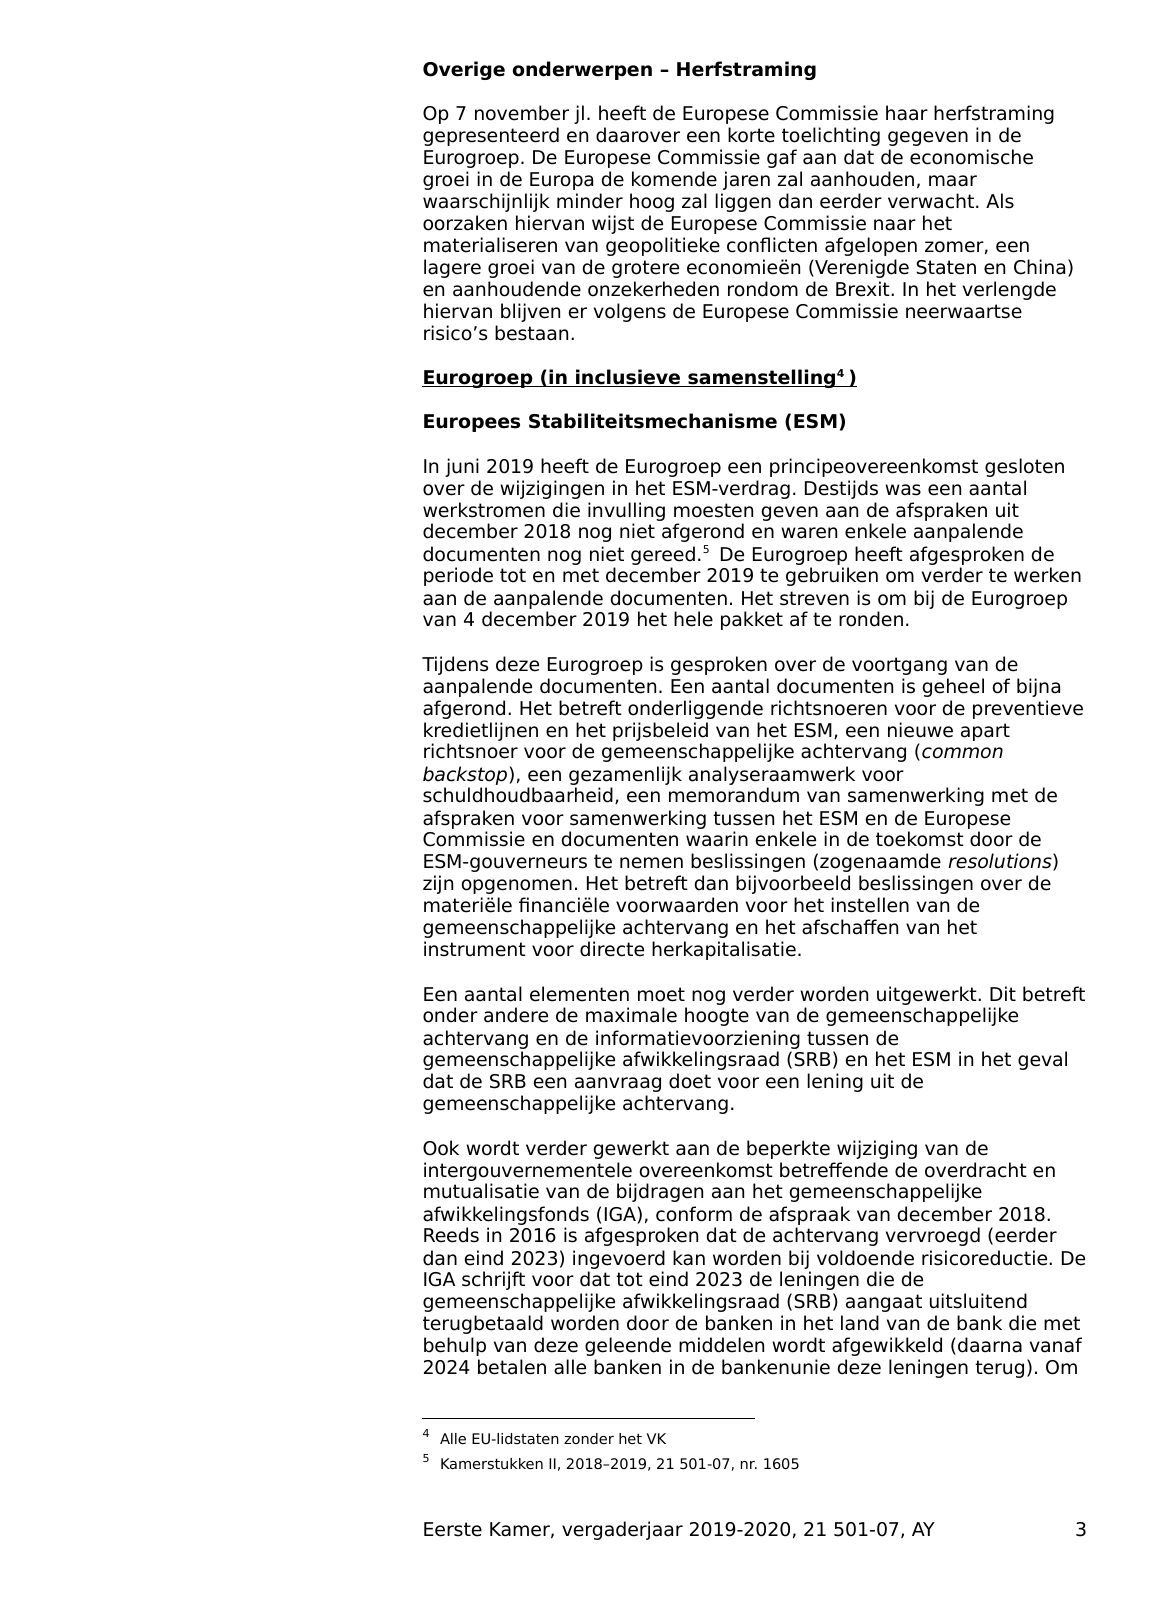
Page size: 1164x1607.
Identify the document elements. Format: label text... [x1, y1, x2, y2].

text Alle EU-lidstaten zonder het VK [422, 1427, 1087, 1449]
text Ook wordt verder gewerkt aan de beperkte wijziging van de intergouvernementele overeenkomst betreffende de overdracht en mutualisatie van de bijdragen aan het gemeenschappelijke afwikkelingsfonds (IGA), conform de afspraak van december 2018. Reeds in 2016 is afgesproken dat de achtervang vervroegd (eerder dan eind 2023) ingevoerd kan worden bij voldoende risicoreductie. De IGA schrijft voor dat tot eind 2023 de leningen die de gemeenschappelijke afwikkelingsraad (SRB) aangaat uitsluitend terugbetaald worden door de banken in het land van de bank die met behulp van deze geleende middelen wordt afgewikkeld (daarna vanaf 2024 betalen alle banken in de bankenunie deze leningen terug). Om [422, 1137, 1087, 1379]
text In juni 2019 heeft de Eurogroep een principeovereenkomst gesloten over de wijzigingen in het ESM-verdrag. Destijds was een aantal werkstromen die invulling moesten geven aan de afspraken uit december 2018 nog niet afgerond en waren enkele aanpalende documenten nog niet gereed. De Eurogroep heeft afgesproken de periode tot en met december 2019 te gebruiken om verder te werken aan de aanpalende documenten. Het streven is om bij de Eurogroep van 4 december 2019 het hele pakket af te ronden. [422, 456, 1087, 631]
text Een aantal elementen moet nog verder worden uitgewerkt. Dit betreft onder andere de maximale hoogte van de gemeenschappelijke achtervang en de informatievoorziening tussen de gemeenschappelijke afwikkelingsraad (SRB) en het ESM in het geval dat de SRB een aanvraag doet voor een lening uit de gemeenschappelijke achtervang. [422, 983, 1087, 1115]
text Kamerstukken II, 2018–2019, 21 501-07, nr. 1605 [422, 1452, 1087, 1474]
subtitle Overige onderwerpen – Herfstraming [422, 59, 1087, 81]
subtitle Europees Stabiliteitsmechanisme (ESM) [422, 411, 1087, 433]
text Op 7 november jl. heeft de Europese Commissie haar herfstraming gepresenteerd en daarover een korte toelichting gegeven in de Eurogroep. De Europese Commissie gaf aan dat de economische groei in de Europa de komende jaren zal aanhouden, maar waarschijnlijk minder hoog zal liggen dan eerder verwacht. Als oorzaken hiervan wijst de Europese Commissie naar het materialiseren van geopolitieke conflicten afgelopen zomer, een lagere groei van de grotere economieën (Verenigde Staten en China) en aanhoudende onzekerheden rondom de Brexit. In het verlengde hiervan blijven er volgens de Europese Commissie neerwaartse risico’s bestaan. [422, 103, 1087, 345]
subtitle Eurogroep (in inclusieve samenstelling) [422, 367, 1087, 389]
text Tijdens deze Eurogroep is gesproken over de voortgang van de aanpalende documenten. Een aantal documenten is geheel of bijna afgerond. Het betreft onderliggende richtsnoeren voor de preventieve kredietlijnen en het prijsbeleid van het ESM, een nieuwe apart richtsnoer voor de gemeenschappelijke achtervang (common backstop), een gezamenlijk analyseraamwerk voor schuldhoudbaarheid, een memorandum van samenwerking met de afspraken voor samenwerking tussen het ESM en de Europese Commissie en documenten waarin enkele in de toekomst door de ESM-gouverneurs te nemen beslissingen (zogenaamde resolutions) zijn opgenomen. Het betreft dan bijvoorbeeld beslissingen over de materiële financiële voorwaarden voor het instellen van de gemeenschappelijke achtervang en het afschaffen van het instrument voor directe herkapitalisatie. [422, 653, 1087, 961]
